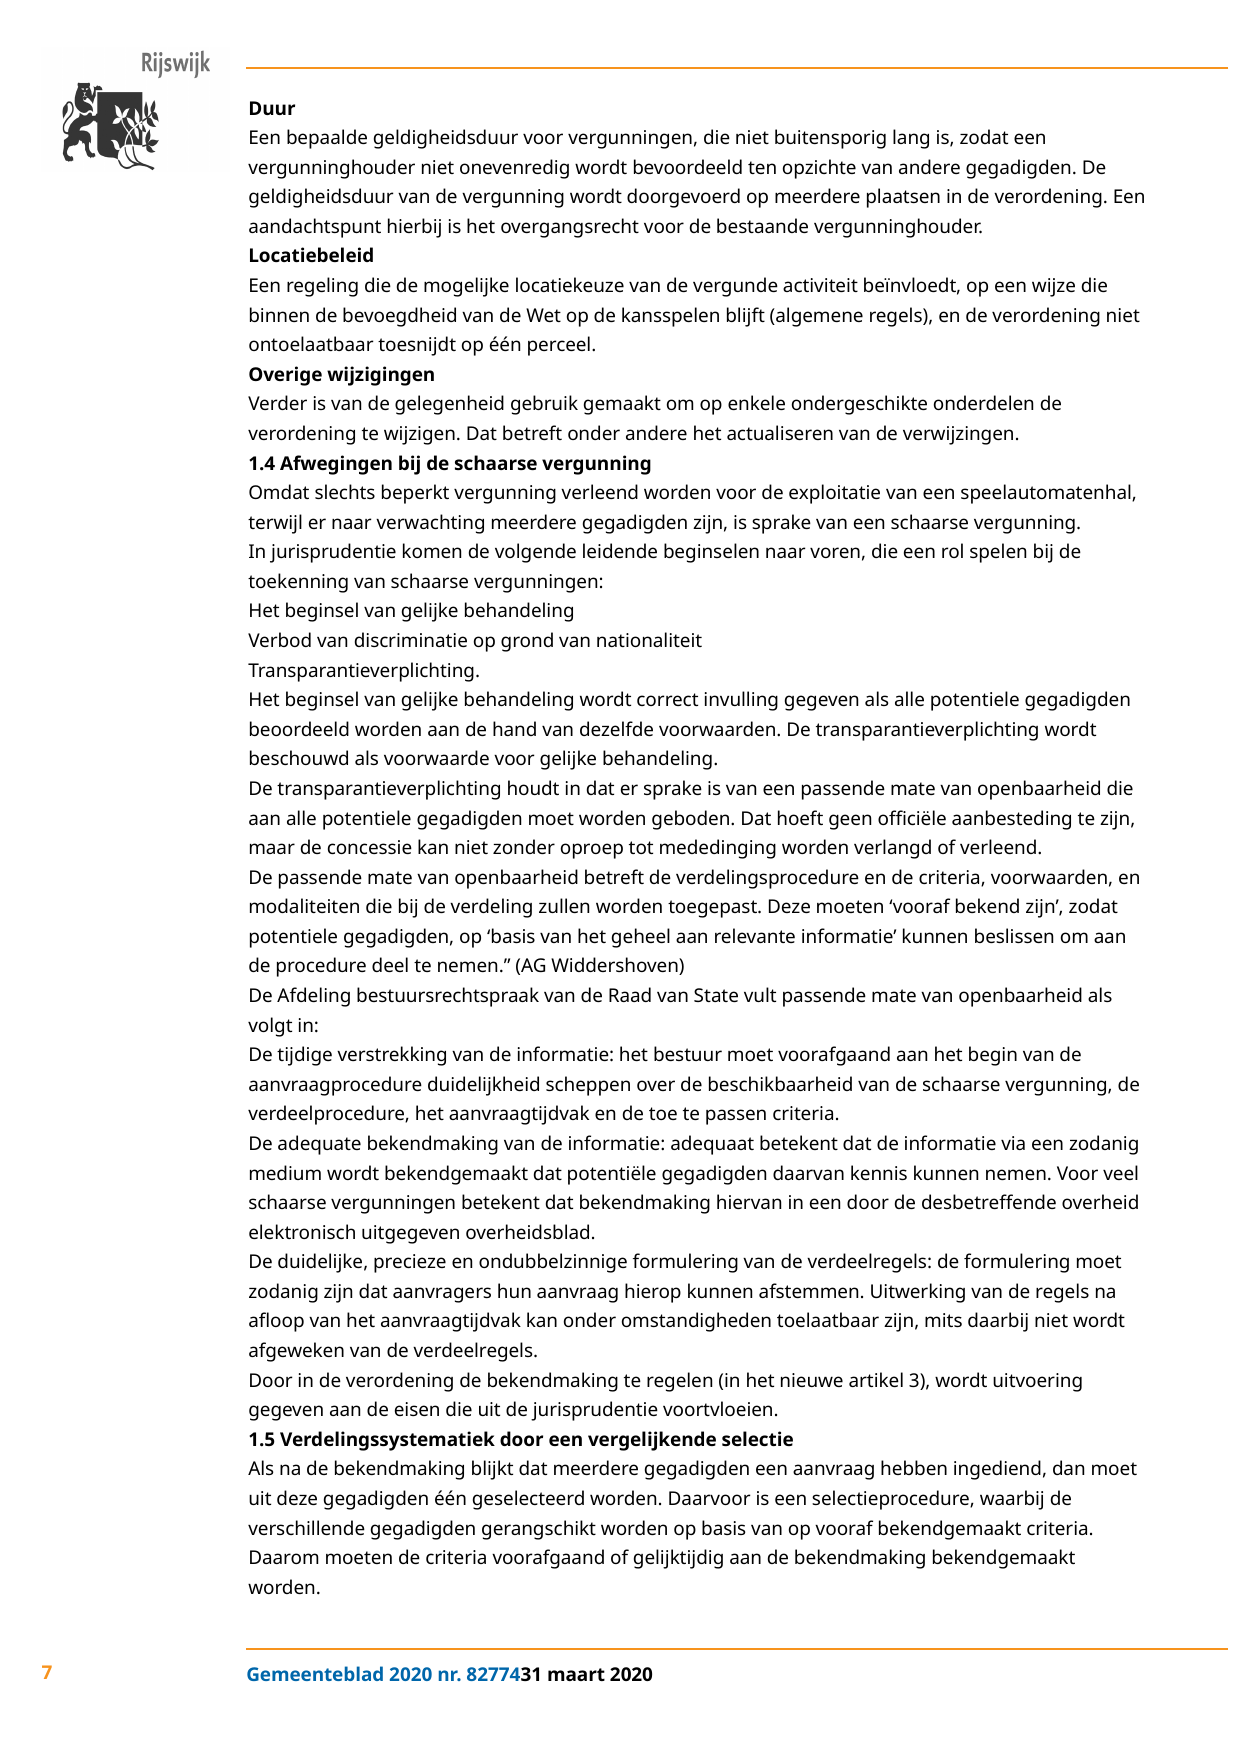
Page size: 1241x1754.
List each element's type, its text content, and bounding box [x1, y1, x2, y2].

text De adequate bekendmaking van de informatie: adequaat betekent dat de informatie via een zodanig medium wordt bekendgemaakt dat potentiële gegadigden daarvan kennis kunnen nemen. Voor veel schaarse vergunningen betekent dat bekendmaking hiervan in een door de desbetreffende overheid elektronisch uitgegeven overheidsblad. [248, 1130, 1152, 1245]
text Het beginsel van gelijke behandeling [248, 598, 1152, 623]
text Een regeling die de mogelijke locatiekeuze van de vergunde activiteit beïnvloedt, op een wijze die binnen de bevoegdheid van de Wet op de kansspelen blijft (algemene regels), en de verordening niet ontoelaatbaar toesnijdt op één perceel. [248, 272, 1152, 357]
text Overige wijzigingen [248, 361, 1152, 387]
text Omdat slechts beperkt vergunning verleend worden voor de exploitatie van een speelautomatenhal, terwijl er naar verwachting meerdere gegadigden zijn, is sprake van een schaarse vergunning. [248, 479, 1152, 535]
text De duidelijke, precieze en ondubbelzinnige formulering van de verdeelregels: de formulering moet zodanig zijn dat aanvragers hun aanvraag hierop kunnen afstemmen. Uitwerking van de regels na afloop van het aanvraagtijdvak kan onder omstandigheden toelaatbaar zijn, mits daarbij niet wordt afgeweken van de verdeelregels. [248, 1248, 1152, 1363]
text De transparantieverplichting houdt in dat er sprake is van een passende mate van openbaarheid die aan alle potentiele gegadigden moet worden geboden. Dat hoeft geen officiële aanbesteding te zijn, maar de concessie kan niet zonder oproep tot mededinging worden verlangd of verleend. [248, 775, 1152, 860]
text Als na de bekendmaking blijkt dat meerdere gegadigden een aanvraag hebben ingediend, dan moet uit deze gegadigden één geselecteerd worden. Daarvoor is een selectieprocedure, waarbij de verschillende gegadigden gerangschikt worden op basis van op vooraf bekendgemaakt criteria. Daarom moeten de criteria voorafgaand of gelijktijdig aan de bekendmaking bekendgemaakt worden. [248, 1456, 1152, 1600]
text In jurisprudentie komen de volgende leidende beginselen naar voren, die een rol spelen bij de toekenning van schaarse vergunningen: [248, 538, 1152, 594]
text Het beginsel van gelijke behandeling wordt correct invulling gegeven als alle potentiele gegadigden beoordeeld worden aan de hand van dezelfde voorwaarden. De transparantieverplichting wordt beschouwd als voorwaarde voor gelijke behandeling. [248, 686, 1152, 771]
text De tijdige verstrekking van de informatie: het bestuur moet voorafgaand aan het begin van de aanvraagprocedure duidelijkheid scheppen over de beschikbaarheid van de schaarse vergunning, de verdeelprocedure, het aanvraagtijdvak en de toe te passen criteria. [248, 1041, 1152, 1126]
text Transparantieverplichting. [248, 657, 1152, 683]
text De passende mate van openbaarheid betreft de verdelingsprocedure en de criteria, voorwaarden, en modaliteiten die bij de verdeling zullen worden toegepast. Deze moeten ‘vooraf bekend zijn’, zodat potentiele gegadigden, op ‘basis van het geheel aan relevante informatie’ kunnen beslissen om aan de procedure deel te nemen.” (AG Widdershoven) [248, 864, 1152, 978]
text Locatiebeleid [248, 243, 1152, 268]
picture [41, 47, 231, 172]
text Duur [248, 95, 1152, 121]
text Door in de verordening de bekendmaking te regelen (in het nieuwe artikel 3), wordt uitvoering gegeven aan de eisen die uit de jurisprudentie voortvloeien. [248, 1367, 1152, 1422]
text 1.5 Verdelingssystematiek door een vergelijkende selectie [248, 1426, 1152, 1452]
text De Afdeling bestuursrechtspraak van de Raad van State vult passende mate van openbaarheid als volgt in: [248, 982, 1152, 1038]
text 1.4 Afwegingen bij de schaarse vergunning [248, 450, 1152, 476]
text Verder is van de gelegenheid gebruik gemaakt om op enkele ondergeschikte onderdelen de verordening te wijzigen. Dat betreft onder andere het actualiseren van de verwijzingen. [248, 391, 1152, 446]
text Verbod van discriminatie op grond van nationaliteit [248, 627, 1152, 653]
text Een bepaalde geldigheidsduur voor vergunningen, die niet buitensporig lang is, zodat een vergunninghouder niet onevenredig wordt bevoordeeld ten opzichte van andere gegadigden. De geldigheidsduur van de vergunning wordt doorgevoerd op meerdere plaatsen in de verordening. Een aandachtspunt hierbij is het overgangsrecht voor de bestaande vergunninghouder. [248, 124, 1152, 239]
